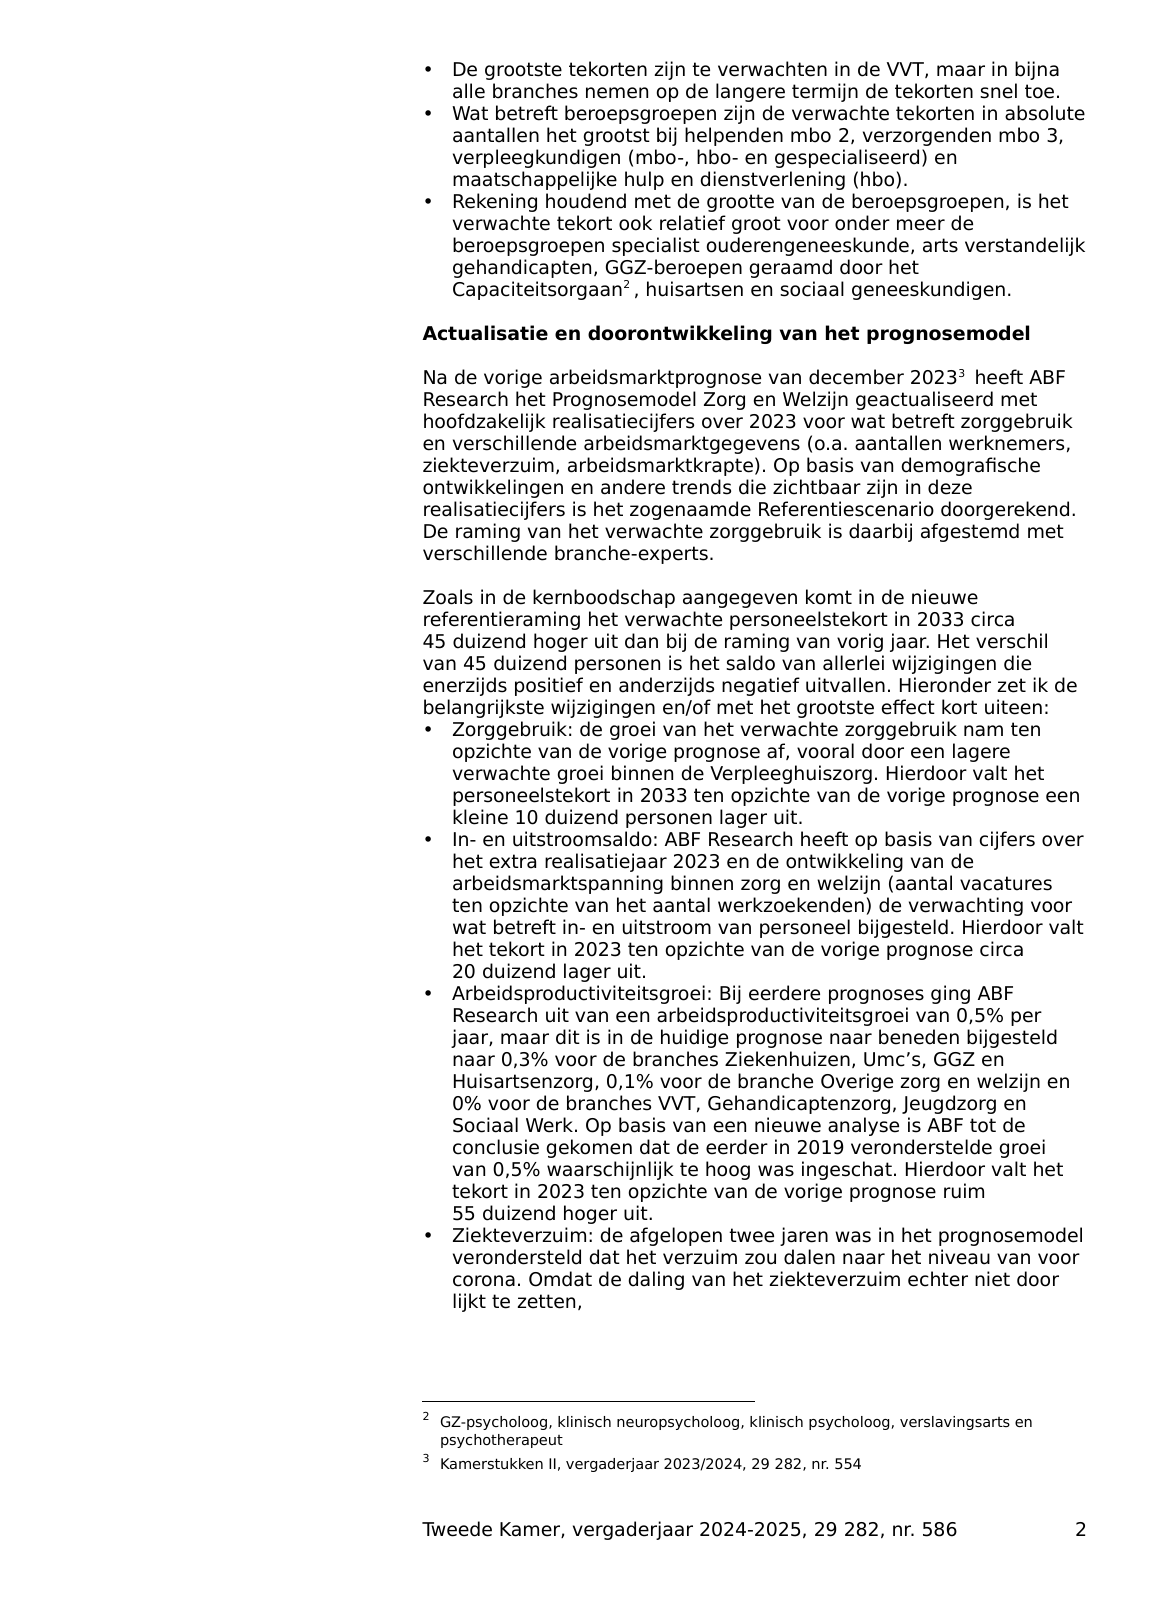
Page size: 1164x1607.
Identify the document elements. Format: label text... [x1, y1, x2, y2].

text • In- en uitstroomsaldo: ABF Research heeft op basis van cijfers over het extra realisatiejaar 2023 en de ontwikkeling van de arbeidsmarktspanning binnen zorg en welzijn (aantal vacatures ten opzichte van het aantal werkzoekenden) de verwachting voor wat betreft in- en uitstroom van personeel bijgesteld. Hierdoor valt het tekort in 2023 ten opzichte van de vorige prognose circa 20 duizend lager uit. [422, 829, 1087, 983]
text Kamerstukken II, vergaderjaar 2023/2024, 29 282, nr. 554 [422, 1452, 1087, 1474]
text • Ziekteverzuim: de afgelopen twee jaren was in het prognosemodel verondersteld dat het verzuim zou dalen naar het niveau van voor corona. Omdat de daling van het ziekteverzuim echter niet door lijkt te zetten, [422, 1224, 1087, 1312]
text • Wat betreft beroepsgroepen zijn de verwachte tekorten in absolute aantallen het grootst bij helpenden mbo 2, verzorgenden mbo 3, verpleegkundigen (mbo-, hbo- en gespecialiseerd) en maatschappelijke hulp en dienstverlening (hbo). [422, 103, 1087, 191]
text • Rekening houdend met de grootte van de beroepsgroepen, is het verwachte tekort ook relatief groot voor onder meer de beroepsgroepen specialist ouderengeneeskunde, arts verstandelijk gehandicapten, GGZ-beroepen geraamd door het Capaciteitsorgaan, huisartsen en sociaal geneeskundigen. [422, 191, 1087, 301]
text • De grootste tekorten zijn te verwachten in de VVT, maar in bijna alle branches nemen op de langere termijn de tekorten snel toe. [422, 59, 1087, 103]
text Zoals in de kernboodschap aangegeven komt in de nieuwe referentieraming het verwachte personeelstekort in 2033 circa 45 duizend hoger uit dan bij de raming van vorig jaar. Het verschil van 45 duizend personen is het saldo van allerlei wijzigingen die enerzijds positief en anderzijds negatief uitvallen. Hieronder zet ik de belangrijkste wijzigingen en/of met het grootste effect kort uiteen: [422, 587, 1087, 719]
text Na de vorige arbeidsmarktprognose van december 2023 heeft ABF Research het Prognosemodel Zorg en Welzijn geactualiseerd met hoofdzakelijk realisatiecijfers over 2023 voor wat betreft zorggebruik en verschillende arbeidsmarktgegevens (o.a. aantallen werknemers, ziekteverzuim, arbeidsmarktkrapte). Op basis van demografische ontwikkelingen en andere trends die zichtbaar zijn in deze realisatiecijfers is het zogenaamde Referentiescenario doorgerekend. De raming van het verwachte zorggebruik is daarbij afgestemd met verschillende branche-experts. [422, 367, 1087, 565]
subtitle Actualisatie en doorontwikkeling van het prognosemodel [422, 323, 1087, 345]
text GZ-psycholoog, klinisch neuropsycholoog, klinisch psycholoog, verslavingsarts en psychotherapeut [422, 1410, 1087, 1449]
text • Zorggebruik: de groei van het verwachte zorggebruik nam ten opzichte van de vorige prognose af, vooral door een lagere verwachte groei binnen de Verpleeghuiszorg. Hierdoor valt het personeelstekort in 2033 ten opzichte van de vorige prognose een kleine 10 duizend personen lager uit. [422, 719, 1087, 829]
text • Arbeidsproductiviteitsgroei: Bij eerdere prognoses ging ABF Research uit van een arbeidsproductiviteitsgroei van 0,5% per jaar, maar dit is in de huidige prognose naar beneden bijgesteld naar 0,3% voor de branches Ziekenhuizen, Umc’s, GGZ en Huisartsenzorg, 0,1% voor de branche Overige zorg en welzijn en 0% voor de branches VVT, Gehandicaptenzorg, Jeugdzorg en Sociaal Werk. Op basis van een nieuwe analyse is ABF tot de conclusie gekomen dat de eerder in 2019 veronderstelde groei van 0,5% waarschijnlijk te hoog was ingeschat. Hierdoor valt het tekort in 2023 ten opzichte van de vorige prognose ruim 55 duizend hoger uit. [422, 983, 1087, 1224]
